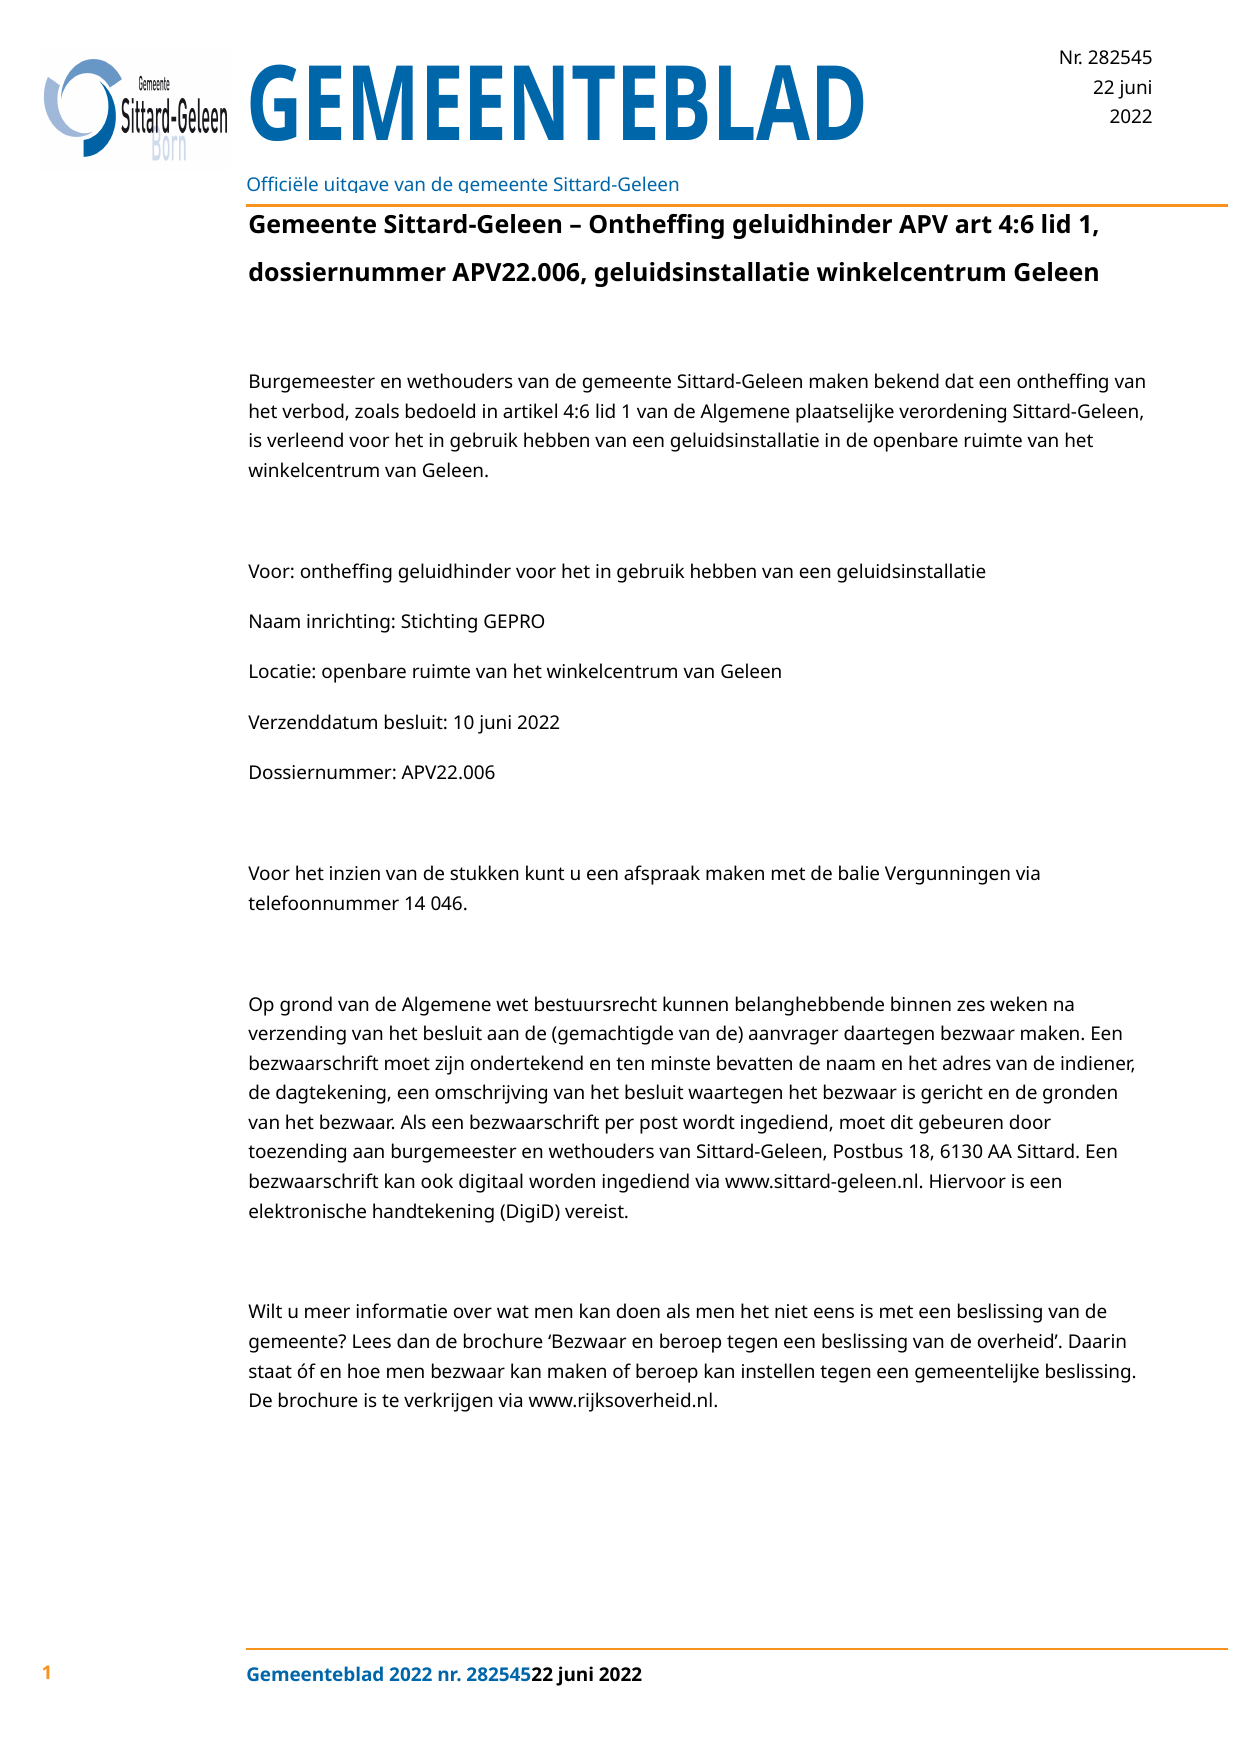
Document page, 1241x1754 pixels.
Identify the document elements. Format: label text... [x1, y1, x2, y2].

text Gemeente Sittard-Geleen – Ontheffing geluidhinder APV art 4:6 lid 1, dossiernummer APV22.006, geluidsinstallatie winkelcentrum Geleen [248, 207, 1152, 288]
text Naam inrichting: Stichting GEPRO [248, 608, 1152, 634]
text Dossiernummer: APV22.006 [248, 759, 1152, 785]
text Locatie: openbare ruimte van het winkelcentrum van Geleen [248, 659, 1152, 684]
text Op grond van de Algemene wet bestuursrecht kunnen belanghebbende binnen zes weken na verzending van het besluit aan de (gemachtigde van de) aanvrager daartegen bezwaar maken. Een bezwaarschrift moet zijn ondertekend en ten minste bevatten de naam en het adres van de indiener, de dagtekening, een omschrijving van het besluit waartegen het bezwaar is gericht en de gronden van het bezwaar. Als een bezwaarschrift per post wordt ingediend, moet dit gebeuren door toezending aan burgemeester en wethouders van Sittard-Geleen, Postbus 18, 6130 AA Sittard. Een bezwaarschrift kan ook digitaal worden ingediend via www.sittard-geleen.nl. Hiervoor is een elektronische handtekening (DigiD) vereist. [248, 991, 1152, 1224]
text Wilt u meer informatie over wat men kan doen als men het niet eens is met een beslissing van de gemeente? Lees dan de brochure ‘Bezwaar en beroep tegen een beslissing van de overheid’. Daarin staat óf en hoe men bezwaar kan maken of beroep kan instellen tegen een gemeentelijke beslissing. De brochure is te verkrijgen via www.rijksoverheid.nl. [248, 1299, 1152, 1413]
text Voor het inzien van de stukken kunt u een afspraak maken met de balie Vergunningen via telefoonnummer 14 046. [248, 860, 1152, 916]
text Voor: ontheffing geluidhinder voor het in gebruik hebben van een geluidsinstallatie [248, 558, 1152, 584]
text Verzenddatum besluit: 10 juni 2022 [248, 709, 1152, 735]
picture [41, 47, 231, 172]
text Burgemeester en wethouders van de gemeente Sittard-Geleen maken bekend dat een ontheffing van het verbod, zoals bedoeld in artikel 4:6 lid 1 van de Algemene plaatselijke verordening Sittard-Geleen, is verleend voor het in gebruik hebben van een geluidsinstallatie in de openbare ruimte van het winkelcentrum van Geleen. [248, 368, 1152, 483]
